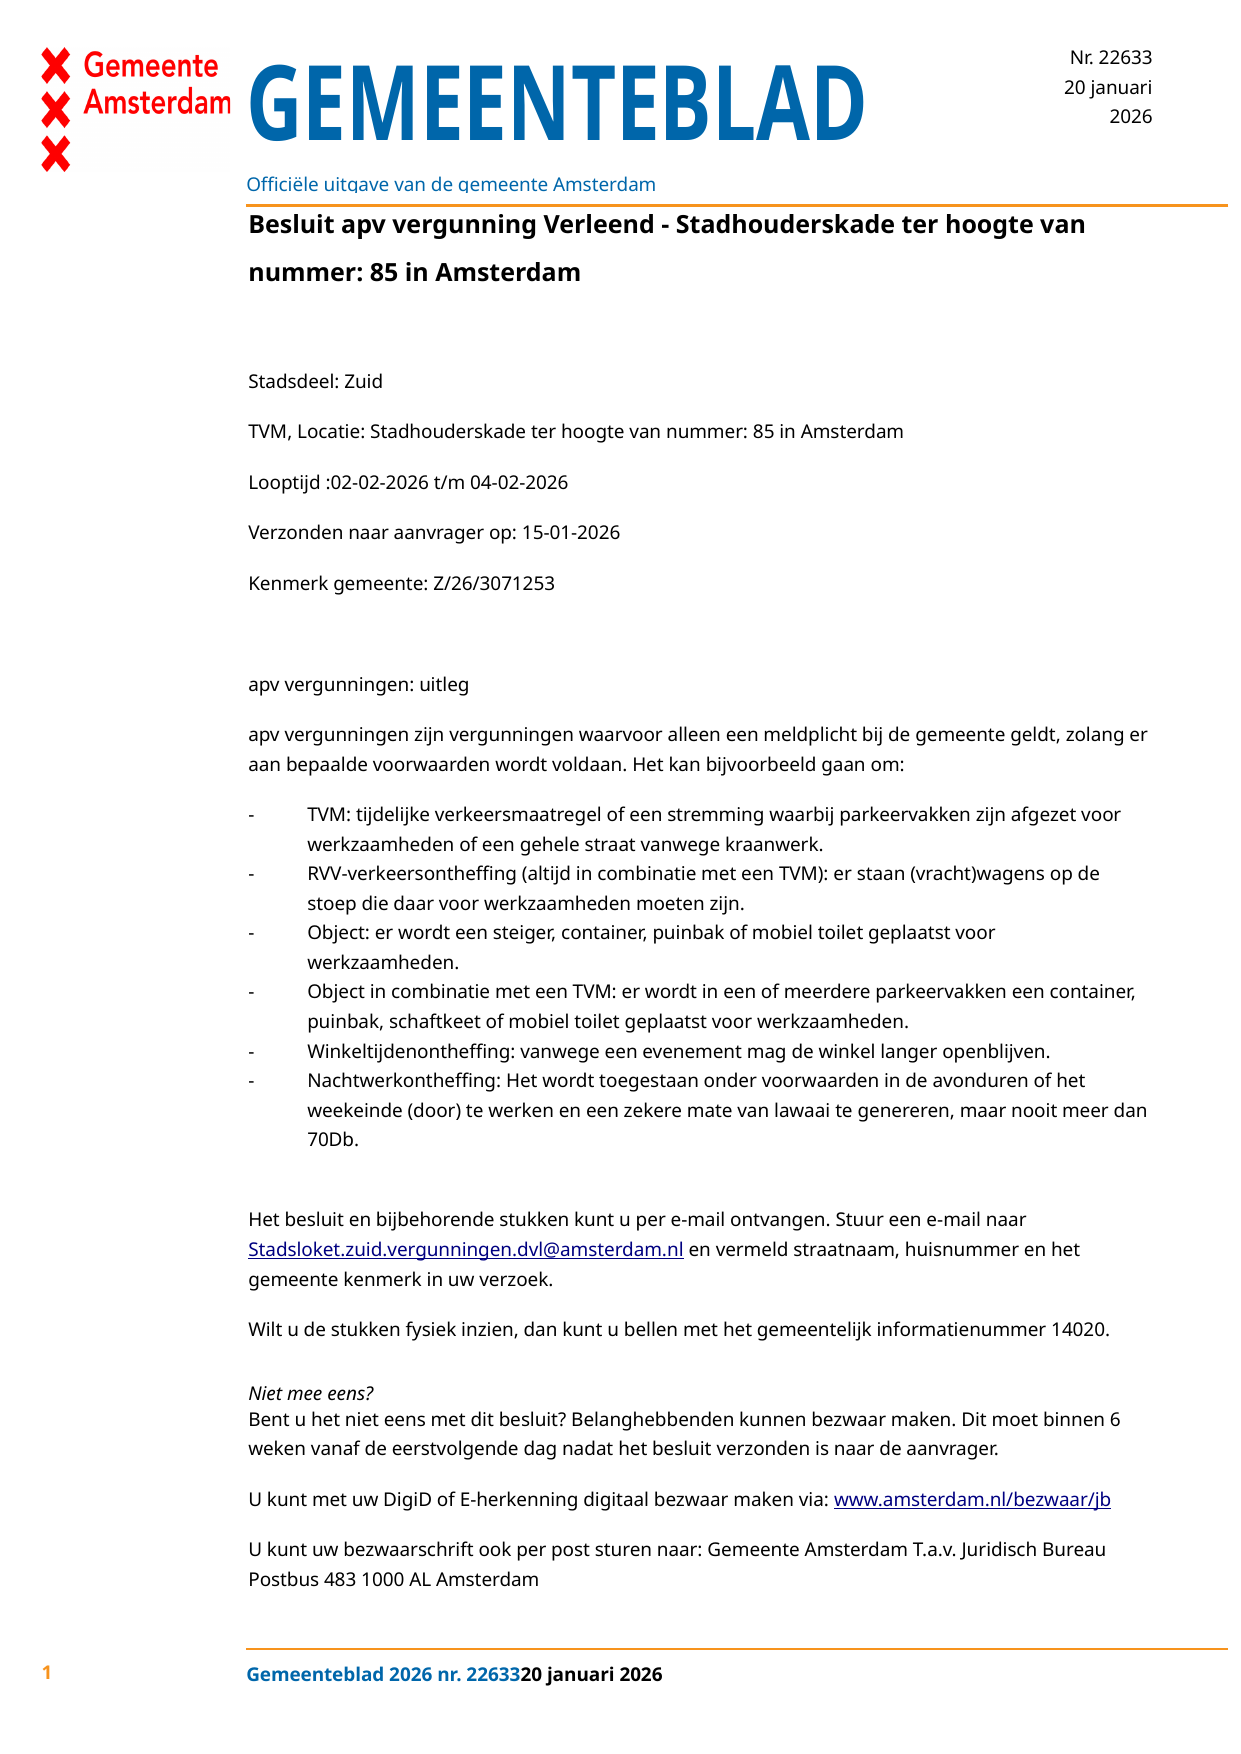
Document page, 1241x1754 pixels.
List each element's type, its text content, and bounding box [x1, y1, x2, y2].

text Besluit apv vergunning Verleend - Stadhouderskade ter hoogte van nummer: 85 in Amsterdam [248, 207, 1152, 288]
list Winkeltijdenontheffing: vanwege een evenement mag de winkel langer openblijven. [248, 1038, 1152, 1064]
text Looptijd :02-02-2026 t/m 04-02-2026 [248, 469, 1152, 495]
text Verzonden naar aanvrager op: 15-01-2026 [248, 519, 1152, 545]
text U kunt met uw DigiD of E-herkenning digitaal bezwaar maken via: www.amsterdam.nl/bezwaar/jb [248, 1486, 1152, 1512]
list Object in combinatie met een TVM: er wordt in een of meerdere parkeervakken een container, puinbak, schaftkeet of mobiel toilet geplaatst voor werkzaamheden. [248, 979, 1152, 1034]
text Niet mee eens? [248, 1380, 1152, 1406]
list TVM: tijdelijke verkeersmaatregel of een stremming waarbij parkeervakken zijn afgezet voor werkzaamheden of een gehele straat vanwege kraanwerk. [248, 801, 1152, 857]
text Wilt u de stukken fysiek inzien, dan kunt u bellen met het gemeentelijk informatienummer 14020. [248, 1316, 1152, 1342]
list Object: er wordt een steiger, container, puinbak of mobiel toilet geplaatst voor werkzaamheden. [248, 919, 1152, 975]
text Het besluit en bijbehorende stukken kunt u per e-mail ontvangen. Stuur een e-mail naar Stadsloket.zuid.vergunningen.dvl@amsterdam.nl en vermeld straatnaam, huisnummer en het gemeente kenmerk in uw verzoek. [248, 1207, 1152, 1292]
text Stadsdeel: Zuid [248, 368, 1152, 394]
text apv vergunningen: uitleg [248, 671, 1152, 697]
list Nachtwerkontheffing: Het wordt toegestaan onder voorwaarden in de avonduren of het weekeinde (door) te werken en een zekere mate van lawaai te genereren, maar nooit meer dan 70Db. [248, 1067, 1152, 1152]
text Bent u het niet eens met dit besluit? Belanghebbenden kunnen bezwaar maken. Dit moet binnen 6 weken vanaf de eerstvolgende dag nadat het besluit verzonden is naar de aanvrager. [248, 1406, 1152, 1461]
list RVV-verkeersontheffing (altijd in combinatie met een TVM): er staan (vracht)wagens op de stoep die daar voor werkzaamheden moeten zijn. [248, 860, 1152, 916]
text Kenmerk gemeente: Z/26/3071253 [248, 570, 1152, 596]
text TVM, Locatie: Stadhouderskade ter hoogte van nummer: 85 in Amsterdam [248, 419, 1152, 444]
text apv vergunningen zijn vergunningen waarvoor alleen een meldplicht bij de gemeente geldt, zolang er aan bepaalde voorwaarden wordt voldaan. Het kan bijvoorbeeld gaan om: [248, 721, 1152, 777]
picture [41, 47, 231, 172]
text U kunt uw bezwaarschrift ook per post sturen naar: Gemeente Amsterdam T.a.v. Juridisch Bureau Postbus 483 1000 AL Amsterdam [248, 1536, 1152, 1592]
